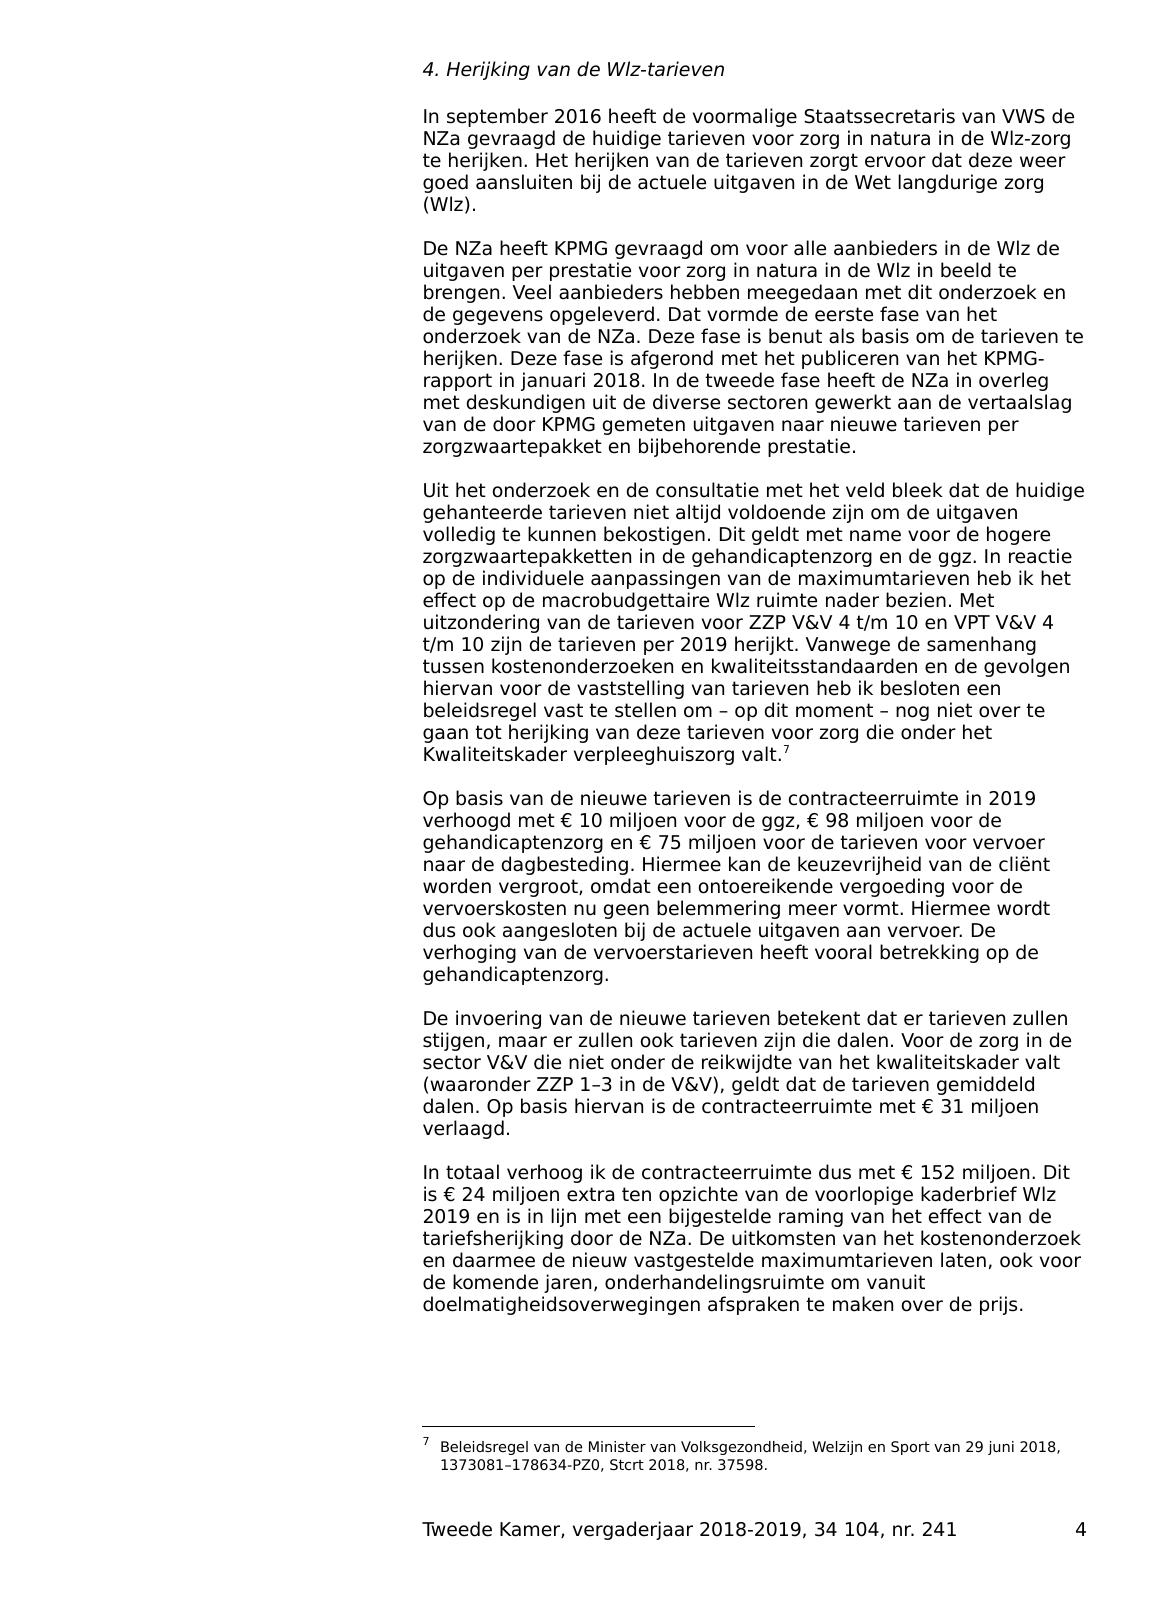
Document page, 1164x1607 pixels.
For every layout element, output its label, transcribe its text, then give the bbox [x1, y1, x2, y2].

subtitle 4. Herijking van de Wlz-tarieven [422, 59, 1087, 81]
text De invoering van de nieuwe tarieven betekent dat er tarieven zullen stijgen, maar er zullen ook tarieven zijn die dalen. Voor de zorg in de sector V&V die niet onder de reikwijdte van het kwaliteitskader valt (waaronder ZZP 1–3 in de V&V), geldt dat de tarieven gemiddeld dalen. Op basis hiervan is de contracteerruimte met € 31 miljoen verlaagd. [422, 1008, 1087, 1140]
text Beleidsregel van de Minister van Volksgezondheid, Welzijn en Sport van 29 juni 2018, 1373081–178634-PZ0, Stcrt 2018, nr. 37598. [422, 1435, 1087, 1474]
text De NZa heeft KPMG gevraagd om voor alle aanbieders in de Wlz de uitgaven per prestatie voor zorg in natura in de Wlz in beeld te brengen. Veel aanbieders hebben meegedaan met dit onderzoek en de gegevens opgeleverd. Dat vormde de eerste fase van het onderzoek van de NZa. Deze fase is benut als basis om de tarieven te herijken. Deze fase is afgerond met het publiceren van het KPMG-rapport in januari 2018. In de tweede fase heeft de NZa in overleg met deskundigen uit de diverse sectoren gewerkt aan de vertaalslag van de door KPMG gemeten uitgaven naar nieuwe tarieven per zorgzwaartepakket en bijbehorende prestatie. [422, 238, 1087, 458]
text In september 2016 heeft de voormalige Staatssecretaris van VWS de NZa gevraagd de huidige tarieven voor zorg in natura in de Wlz-zorg te herijken. Het herijken van de tarieven zorgt ervoor dat deze weer goed aansluiten bij de actuele uitgaven in de Wet langdurige zorg (Wlz). [422, 106, 1087, 216]
text In totaal verhoog ik de contracteerruimte dus met € 152 miljoen. Dit is € 24 miljoen extra ten opzichte van de voorlopige kaderbrief Wlz 2019 en is in lijn met een bijgestelde raming van het effect van de tariefsherijking door de NZa. De uitkomsten van het kostenonderzoek en daarmee de nieuw vastgestelde maximumtarieven laten, ook voor de komende jaren, onderhandelingsruimte om vanuit doelmatigheidsoverwegingen afspraken te maken over de prijs. [422, 1162, 1087, 1316]
text Op basis van de nieuwe tarieven is de contracteerruimte in 2019 verhoogd met € 10 miljoen voor de ggz, € 98 miljoen voor de gehandicaptenzorg en € 75 miljoen voor de tarieven voor vervoer naar de dagbesteding. Hiermee kan de keuzevrijheid van de cliënt worden vergroot, omdat een ontoereikende vergoeding voor de vervoerskosten nu geen belemmering meer vormt. Hiermee wordt dus ook aangesloten bij de actuele uitgaven aan vervoer. De verhoging van de vervoerstarieven heeft vooral betrekking op de gehandicaptenzorg. [422, 788, 1087, 986]
text Uit het onderzoek en de consultatie met het veld bleek dat de huidige gehanteerde tarieven niet altijd voldoende zijn om de uitgaven volledig te kunnen bekostigen. Dit geldt met name voor de hogere zorgzwaartepakketten in de gehandicaptenzorg en de ggz. In reactie op de individuele aanpassingen van de maximumtarieven heb ik het effect op de macrobudgettaire Wlz ruimte nader bezien. Met uitzondering van de tarieven voor ZZP V&V 4 t/m 10 en VPT V&V 4 t/m 10 zijn de tarieven per 2019 herijkt. Vanwege de samenhang tussen kostenonderzoeken en kwaliteitsstandaarden en de gevolgen hiervan voor de vaststelling van tarieven heb ik besloten een beleidsregel vast te stellen om – op dit moment – nog niet over te gaan tot herijking van deze tarieven voor zorg die onder het Kwaliteitskader verpleeghuiszorg valt. [422, 480, 1087, 766]
